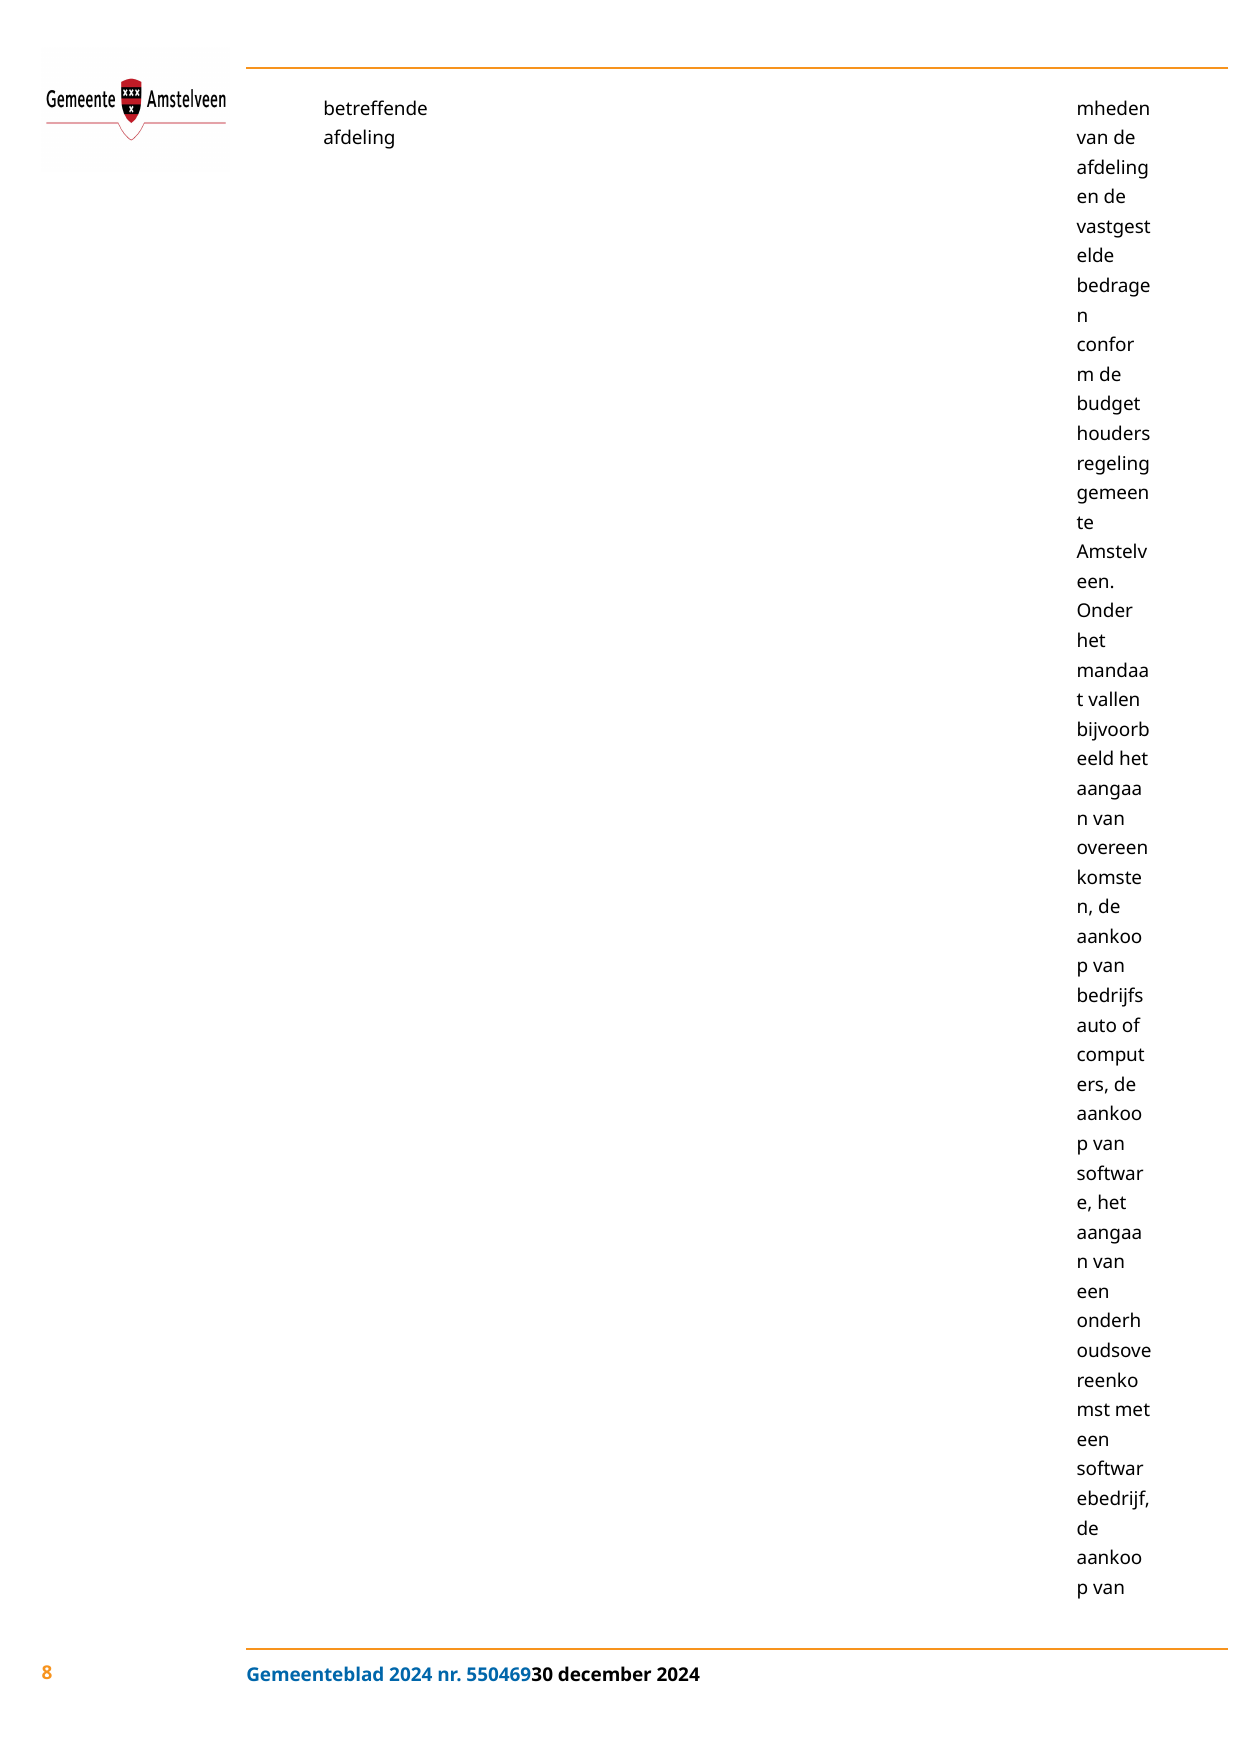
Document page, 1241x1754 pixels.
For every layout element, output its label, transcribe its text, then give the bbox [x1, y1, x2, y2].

table_cell [701, 95, 851, 1600]
table_cell betreffende afdeling [323, 95, 476, 1600]
table_cell [248, 95, 323, 1600]
picture [41, 47, 231, 172]
table_cell [551, 95, 701, 1600]
table_cell mheden van de afdeling en de vastgestelde bedragen conform de budgethoudersregeling gemeente Amstelveen. Onder het mandaat vallen bijvoorbeeld het aangaan van overeenkomsten, de aankoop van bedrijfsauto of computers, de aankoop van software, het aangaan van een onderhoudsovereenkomst met een softwarebedrijf, de aankoop van [1076, 95, 1152, 1600]
table_cell [476, 95, 551, 1600]
table_cell [851, 95, 1076, 1600]
